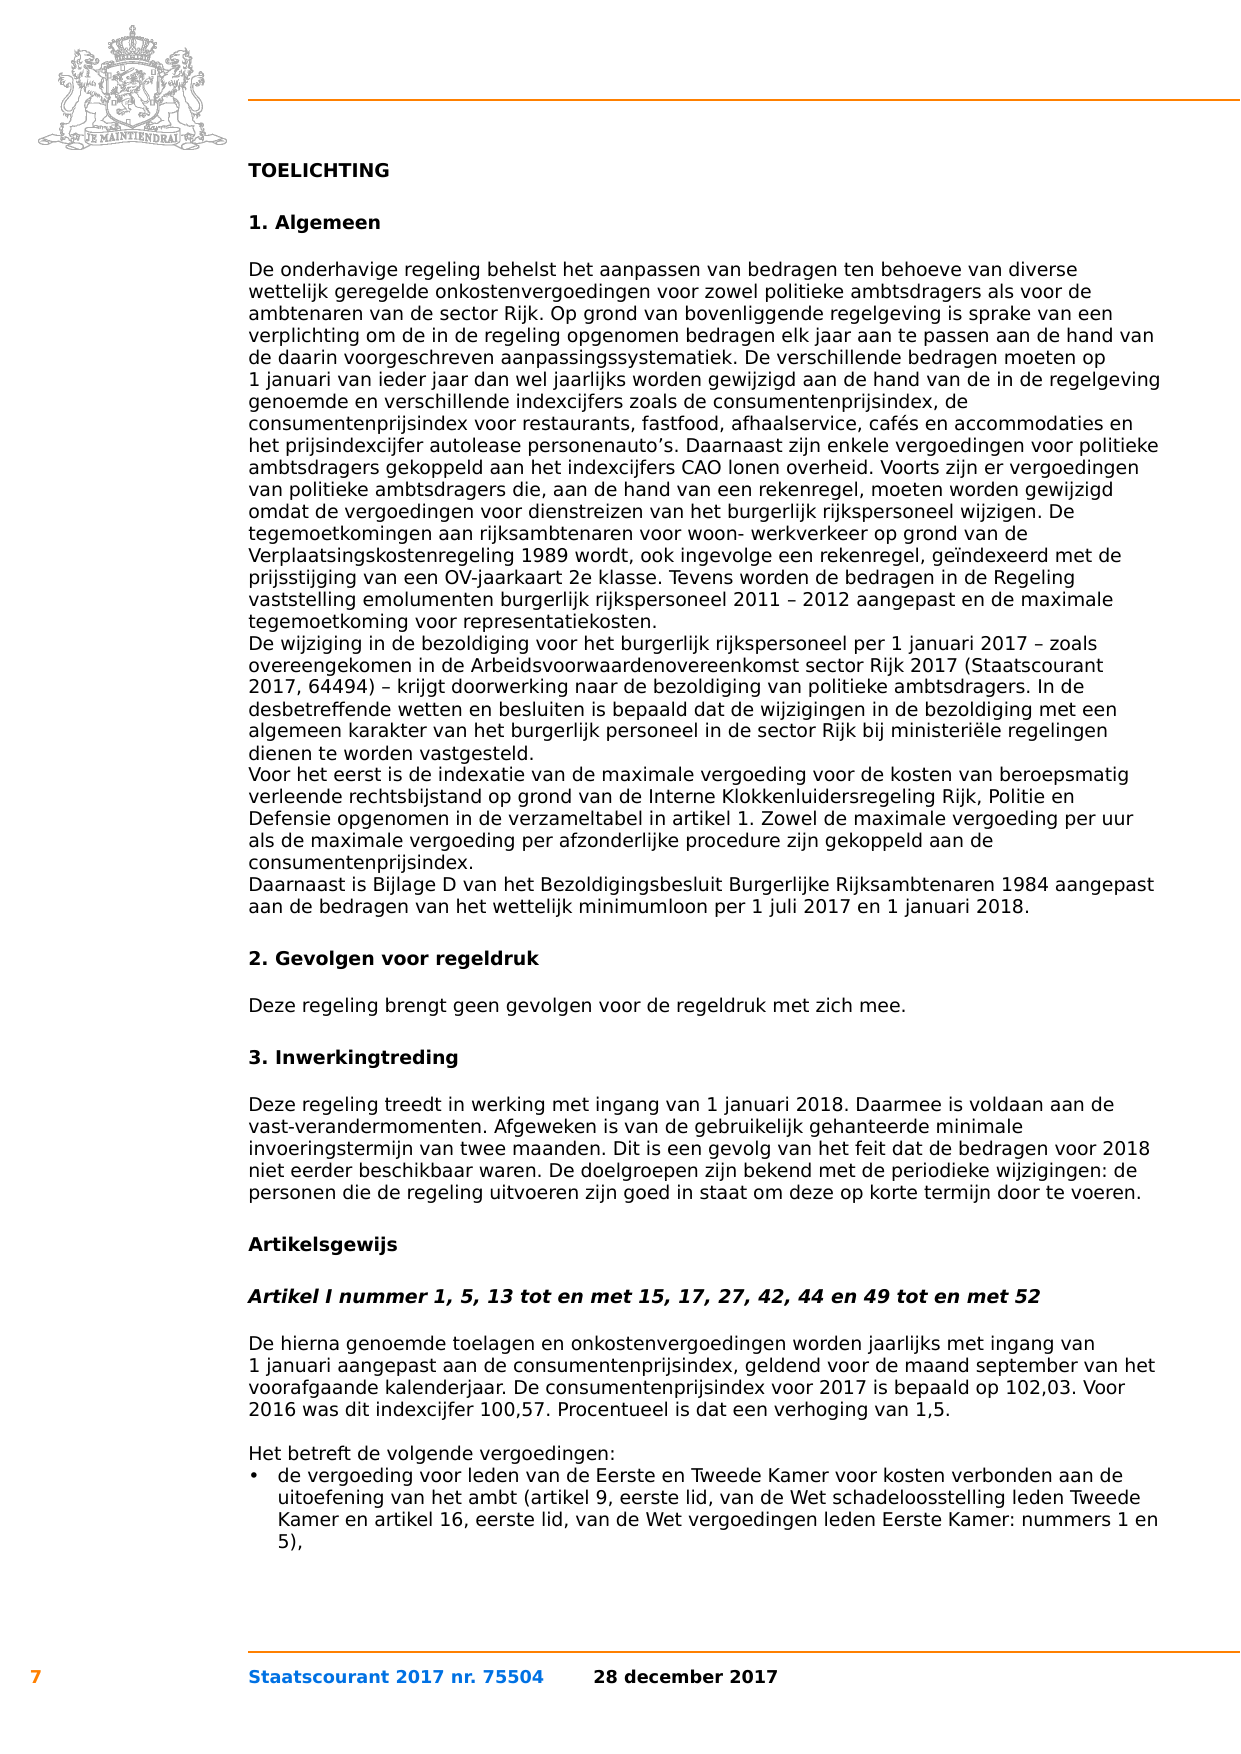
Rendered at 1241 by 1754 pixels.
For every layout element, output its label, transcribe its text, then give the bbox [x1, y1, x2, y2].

picture [38, 25, 227, 150]
text De hierna genoemde toelagen en onkostenvergoedingen worden jaarlijks met ingang van 1 januari aangepast aan de consumentenprijsindex, geldend voor de maand september van het voorafgaande kalenderjaar. De consumentenprijsindex voor 2017 is bepaald op 102,03. Voor 2016 was dit indexcijfer 100,57. Procentueel is dat een verhoging van 1,5. [248, 1333, 1163, 1421]
text Deze regeling treedt in werking met ingang van 1 januari 2018. Daarmee is voldaan aan de vast-verandermomenten. Afgeweken is van de gebruikelijk gehanteerde minimale invoeringstermijn van twee maanden. Dit is een gevolg van het feit dat de bedragen voor 2018 niet eerder beschikbaar waren. De doelgroepen zijn bekend met de periodieke wijzigingen: de personen die de regeling uitvoeren zijn goed in staat om deze op korte termijn door te voeren. [248, 1094, 1163, 1204]
subtitle Artikel I nummer 1, 5, 13 tot en met 15, 17, 27, 42, 44 en 49 tot en met 52 [248, 1286, 1163, 1308]
subtitle 2. Gevolgen voor regeldruk [248, 948, 1163, 970]
text Het betreft de volgende vergoedingen: [248, 1443, 1163, 1465]
text Deze regeling brengt geen gevolgen voor de regeldruk met zich mee. [248, 995, 1163, 1017]
text De wijziging in de bezoldiging voor het burgerlijk rijkspersoneel per 1 januari 2017 – zoals overeengekomen in de Arbeidsvoorwaardenovereenkomst sector Rijk 2017 (Staatscourant 2017, 64494) – krijgt doorwerking naar de bezoldiging van politieke ambtsdragers. In de desbetreffende wetten en besluiten is bepaald dat de wijzigingen in de bezoldiging met een algemeen karakter van het burgerlijk personeel in de sector Rijk bij ministeriële regelingen dienen te worden vastgesteld. [248, 632, 1163, 764]
text Voor het eerst is de indexatie van de maximale vergoeding voor de kosten van beroepsmatig verleende rechtsbijstand op grond van de Interne Klokkenluidersregeling Rijk, Politie en Defensie opgenomen in de verzameltabel in artikel 1. Zowel de maximale vergoeding per uur als de maximale vergoeding per afzonderlijke procedure zijn gekoppeld aan de consumentenprijsindex. [248, 764, 1163, 874]
text • de vergoeding voor leden van de Eerste en Tweede Kamer voor kosten verbonden aan de uitoefening van het ambt (artikel 9, eerste lid, van de Wet schadeloosstelling leden Tweede Kamer en artikel 16, eerste lid, van de Wet vergoedingen leden Eerste Kamer: nummers 1 en 5), [248, 1465, 1163, 1553]
subtitle 3. Inwerkingtreding [248, 1047, 1163, 1069]
subtitle Artikelsgewijs [248, 1234, 1163, 1256]
text Daarnaast is Bijlage D van het Bezoldigingsbesluit Burgerlijke Rijksambtenaren 1984 aangepast aan de bedragen van het wettelijk minimumloon per 1 juli 2017 en 1 januari 2018. [248, 874, 1163, 918]
subtitle 1. Algemeen [248, 212, 1163, 234]
text De onderhavige regeling behelst het aanpassen van bedragen ten behoeve van diverse wettelijk geregelde onkostenvergoedingen voor zowel politieke ambtsdragers als voor de ambtenaren van de sector Rijk. Op grond van bovenliggende regelgeving is sprake van een verplichting om de in de regeling opgenomen bedragen elk jaar aan te passen aan de hand van de daarin voorgeschreven aanpassingssystematiek. De verschillende bedragen moeten op 1 januari van ieder jaar dan wel jaarlijks worden gewijzigd aan de hand van de in de regelgeving genoemde en verschillende indexcijfers zoals de consumentenprijsindex, de consumentenprijsindex voor restaurants, fastfood, afhaalservice, cafés en accommodaties en het prijsindexcijfer autolease personenauto’s. Daarnaast zijn enkele vergoedingen voor politieke ambtsdragers gekoppeld aan het indexcijfers CAO lonen overheid. Voorts zijn er vergoedingen van politieke ambtsdragers die, aan de hand van een rekenregel, moeten worden gewijzigd omdat de vergoedingen voor dienstreizen van het burgerlijk rijkspersoneel wijzigen. De tegemoetkomingen aan rijksambtenaren voor woon- werkverkeer op grond van de Verplaatsingskostenregeling 1989 wordt, ook ingevolge een rekenregel, geïndexeerd met de prijsstijging van een OV-jaarkaart 2e klasse. Tevens worden de bedragen in de Regeling vaststelling emolumenten burgerlijk rijkspersoneel 2011 – 2012 aangepast en de maximale tegemoetkoming voor representatiekosten. [248, 259, 1163, 632]
subtitle TOELICHTING [248, 160, 1163, 182]
